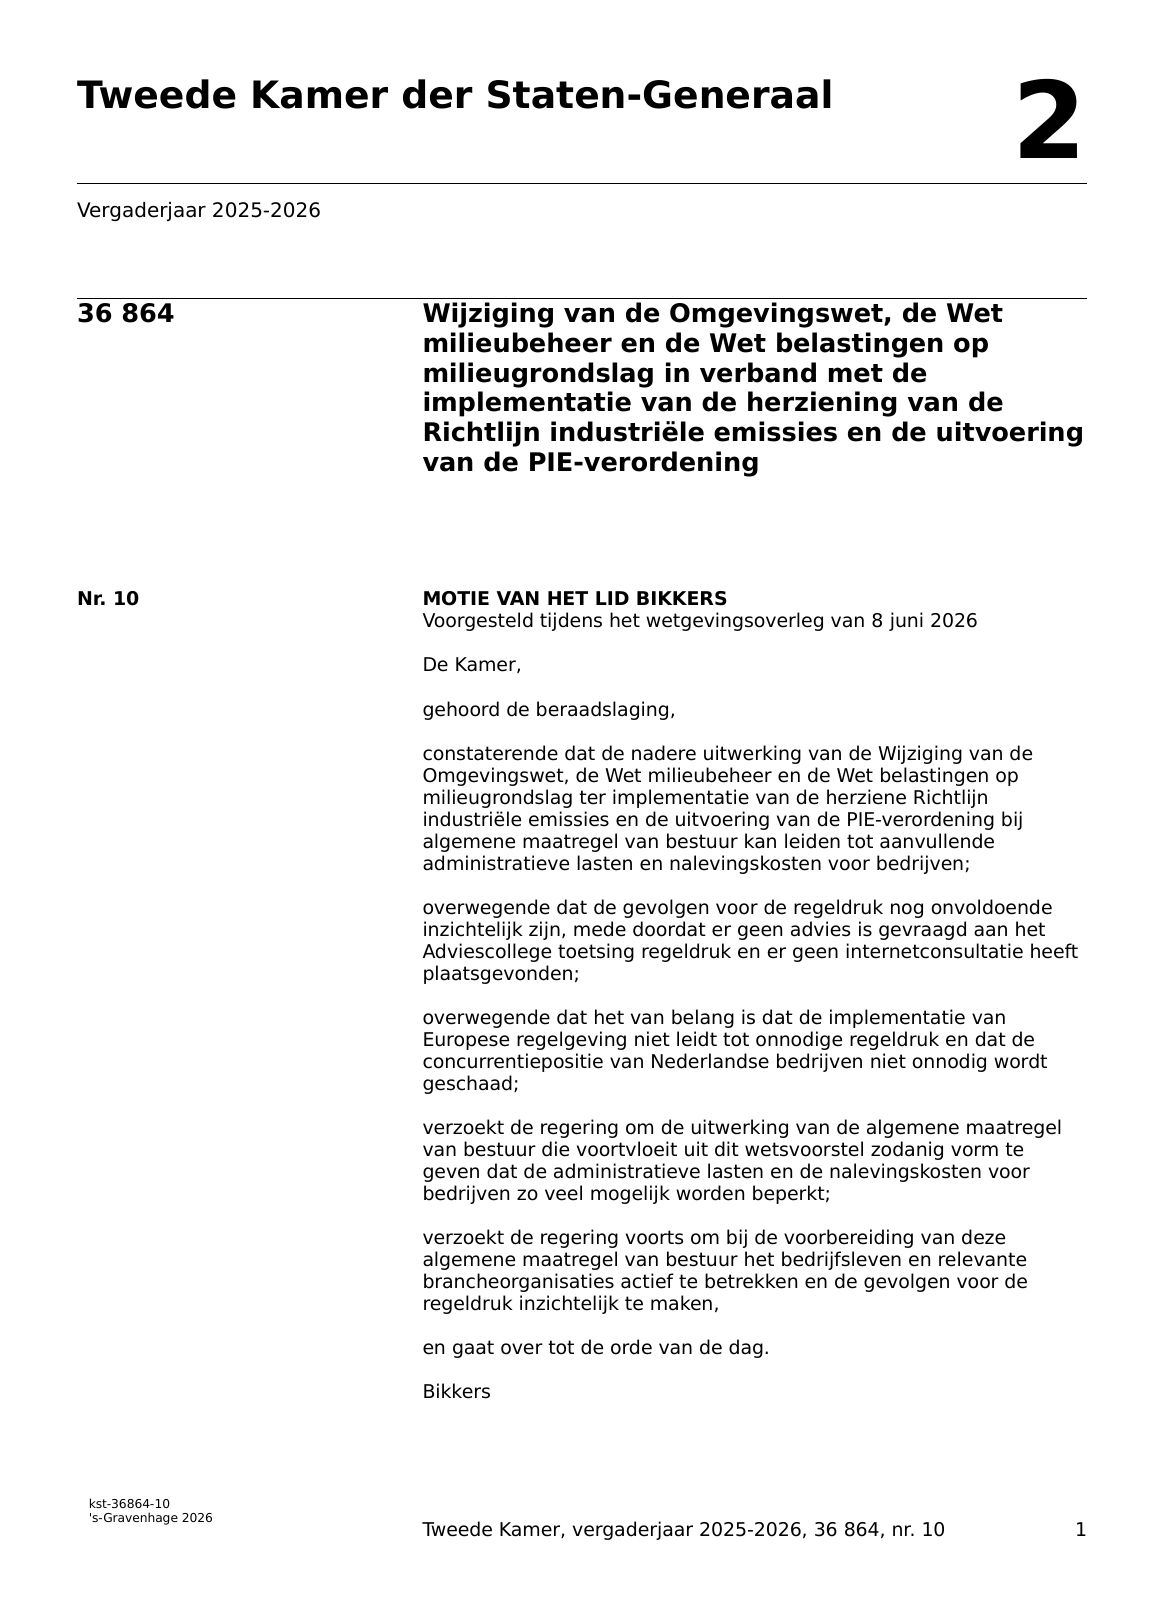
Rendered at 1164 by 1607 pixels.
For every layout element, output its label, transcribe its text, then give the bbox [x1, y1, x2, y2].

text kst-36864-10 [88, 1497, 323, 1511]
text en gaat over tot de orde van de dag. [422, 1337, 1087, 1359]
subtitle 36 864 Wijziging van de Omgevingswet, de Wet milieubeheer en de Wet belastingen op milieugrondslag in verband met de implementatie van de herziening van de Richtlijn industriële emissies en de uitvoering van de PIE-verordening [77, 299, 1087, 477]
text Bikkers [422, 1381, 1087, 1403]
table_header 2 [886, 59, 1087, 183]
text 's-Gravenhage 2026 [88, 1511, 323, 1525]
text overwegende dat het van belang is dat de implementatie van Europese regelgeving niet leidt tot onnodige regeldruk en dat de concurrentiepositie van Nederlandse bedrijven niet onnodig wordt geschaad; [422, 1007, 1087, 1095]
table_cell Vergaderjaar 2025-2026 [77, 184, 1087, 298]
text verzoekt de regering voorts om bij de voorbereiding van deze algemene maatregel van bestuur het bedrijfsleven en relevante brancheorganisaties actief te betrekken en de gevolgen voor de regeldruk inzichtelijk te maken, [422, 1227, 1087, 1315]
text overwegende dat de gevolgen voor de regeldruk nog onvoldoende inzichtelijk zijn, mede doordat er geen advies is gevraagd aan het Adviescollege toetsing regeldruk en er geen internetconsultatie heeft plaatsgevonden; [422, 897, 1087, 984]
text verzoekt de regering om de uitwerking van de algemene maatregel van bestuur die voortvloeit uit dit wetsvoorstel zodanig vorm te geven dat de administratieve lasten en de nalevingskosten voor bedrijven zo veel mogelijk worden beperkt; [422, 1117, 1087, 1205]
text De Kamer, [422, 654, 1087, 676]
text Voorgesteld tijdens het wetgevingsoverleg van 8 juni 2026 [422, 610, 1087, 632]
subtitle Nr. 10 MOTIE VAN HET LID BIKKERS [77, 588, 1087, 610]
text gehoord de beraadslaging, [422, 698, 1087, 720]
table_header Tweede Kamer der Staten-Generaal [77, 59, 886, 183]
text constaterende dat de nadere uitwerking van de Wijziging van de Omgevingswet, de Wet milieubeheer en de Wet belastingen op milieugrondslag ter implementatie van de herziene Richtlijn industriële emissies en de uitvoering van de PIE-verordening bij algemene maatregel van bestuur kan leiden tot aanvullende administratieve lasten en nalevingskosten voor bedrijven; [422, 743, 1087, 874]
